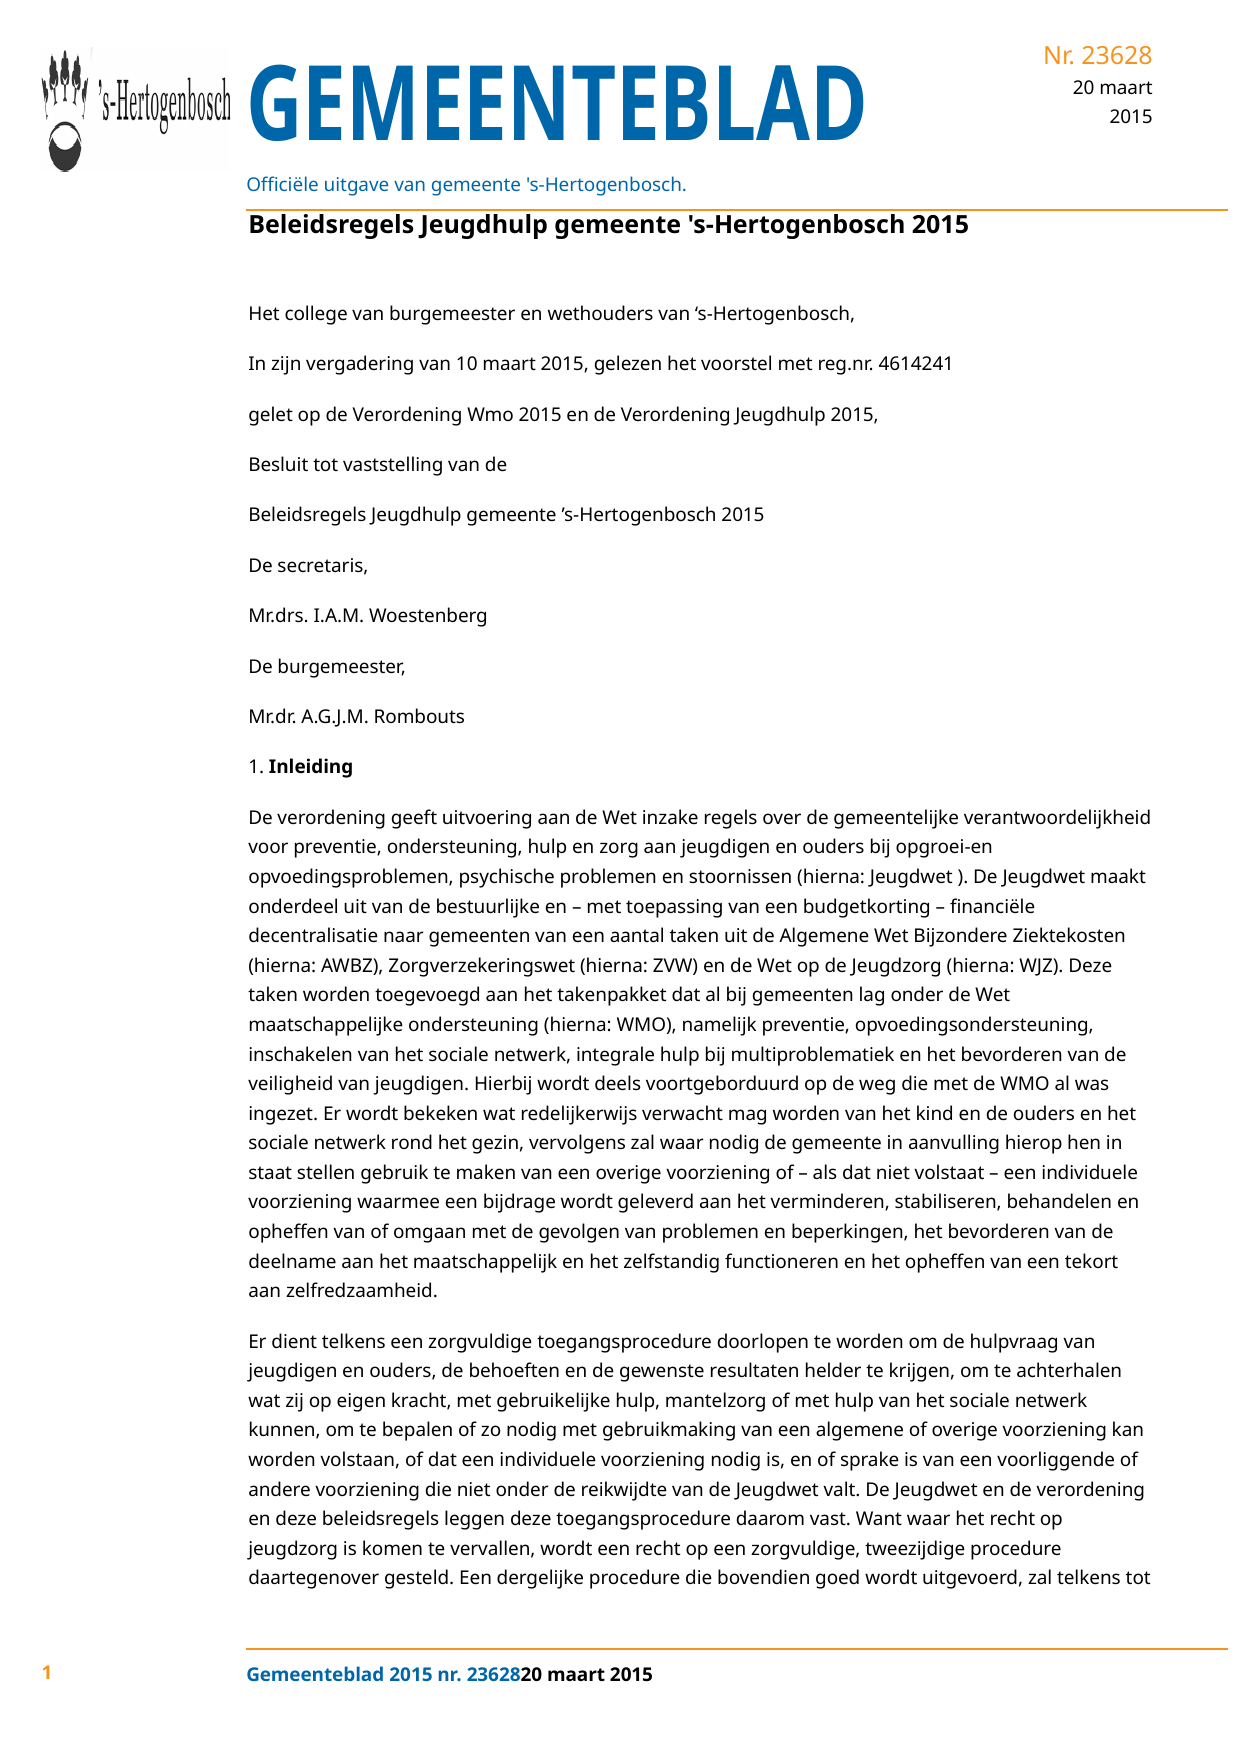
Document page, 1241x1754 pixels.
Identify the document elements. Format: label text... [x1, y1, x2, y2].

text gelet op de Verordening Wmo 2015 en de Verordening Jeugdhulp 2015, [248, 401, 1152, 426]
text Mr.drs. I.A.M. Woestenberg [248, 602, 1152, 628]
text Er dient telkens een zorgvuldige toegangsprocedure doorlopen te worden om de hulpvraag van jeugdigen en ouders, de behoeften en de gewenste resultaten helder te krijgen, om te achterhalen wat zij op eigen kracht, met gebruikelijke hulp, mantelzorg of met hulp van het sociale netwerk kunnen, om te bepalen of zo nodig met gebruikmaking van een algemene of overige voorziening kan worden volstaan, of dat een individuele voorziening nodig is, en of sprake is van een voorliggende of andere voorziening die niet onder de reikwijdte van de Jeugdwet valt. De Jeugdwet en de verordening en deze beleidsregels leggen deze toegangsprocedure daarom vast. Want waar het recht op jeugdzorg is komen te vervallen, wordt een recht op een zorgvuldige, tweezijdige procedure daartegenover gesteld. Een dergelijke procedure die bovendien goed wordt uitgevoerd, zal telkens tot [248, 1328, 1152, 1590]
text Het college van burgemeester en wethouders van ‘s-Hertogenbosch, [248, 300, 1152, 326]
text 1. Inleiding [248, 754, 1152, 779]
text Besluit tot vaststelling van de [248, 451, 1152, 477]
text De burgemeester, [248, 653, 1152, 678]
picture [41, 47, 231, 172]
text De secretaris, [248, 552, 1152, 578]
text De verordening geeft uitvoering aan de Wet inzake regels over de gemeentelijke verantwoordelijkheid voor preventie, ondersteuning, hulp en zorg aan jeugdigen en ouders bij opgroei-en opvoedingsproblemen, psychische problemen en stoornissen (hierna: Jeugdwet ). De Jeugdwet maakt onderdeel uit van de bestuurlijke en – met toepassing van een budgetkorting – financiële decentralisatie naar gemeenten van een aantal taken uit de Algemene Wet Bijzondere Ziektekosten (hierna: AWBZ), Zorgverzekeringswet (hierna: ZVW) en de Wet op de Jeugdzorg (hierna: WJZ). Deze taken worden toegevoegd aan het takenpakket dat al bij gemeenten lag onder de Wet maatschappelijke ondersteuning (hierna: WMO), namelijk preventie, opvoedingsondersteuning, inschakelen van het sociale netwerk, integrale hulp bij multiproblematiek en het bevorderen van de veiligheid van jeugdigen. Hierbij wordt deels voortgeborduurd op de weg die met de WMO al was ingezet. Er wordt bekeken wat redelijkerwijs verwacht mag worden van het kind en de ouders en het sociale netwerk rond het gezin, vervolgens zal waar nodig de gemeente in aanvulling hierop hen in staat stellen gebruik te maken van een overige voorziening of – als dat niet volstaat – een individuele voorziening waarmee een bijdrage wordt geleverd aan het verminderen, stabiliseren, behandelen en opheffen van of omgaan met de gevolgen van problemen en beperkingen, het bevorderen van de deelname aan het maatschappelijk en het zelfstandig functioneren en het opheffen van een tekort aan zelfredzaamheid. [248, 804, 1152, 1303]
text Mr.dr. A.G.J.M. Rombouts [248, 703, 1152, 729]
text Beleidsregels Jeugdhulp gemeente ’s-Hertogenbosch 2015 [248, 502, 1152, 527]
text Beleidsregels Jeugdhulp gemeente 's-Hertogenbosch 2015 [248, 211, 1152, 241]
text In zijn vergadering van 10 maart 2015, gelezen het voorstel met reg.nr. 4614241 [248, 350, 1152, 376]
